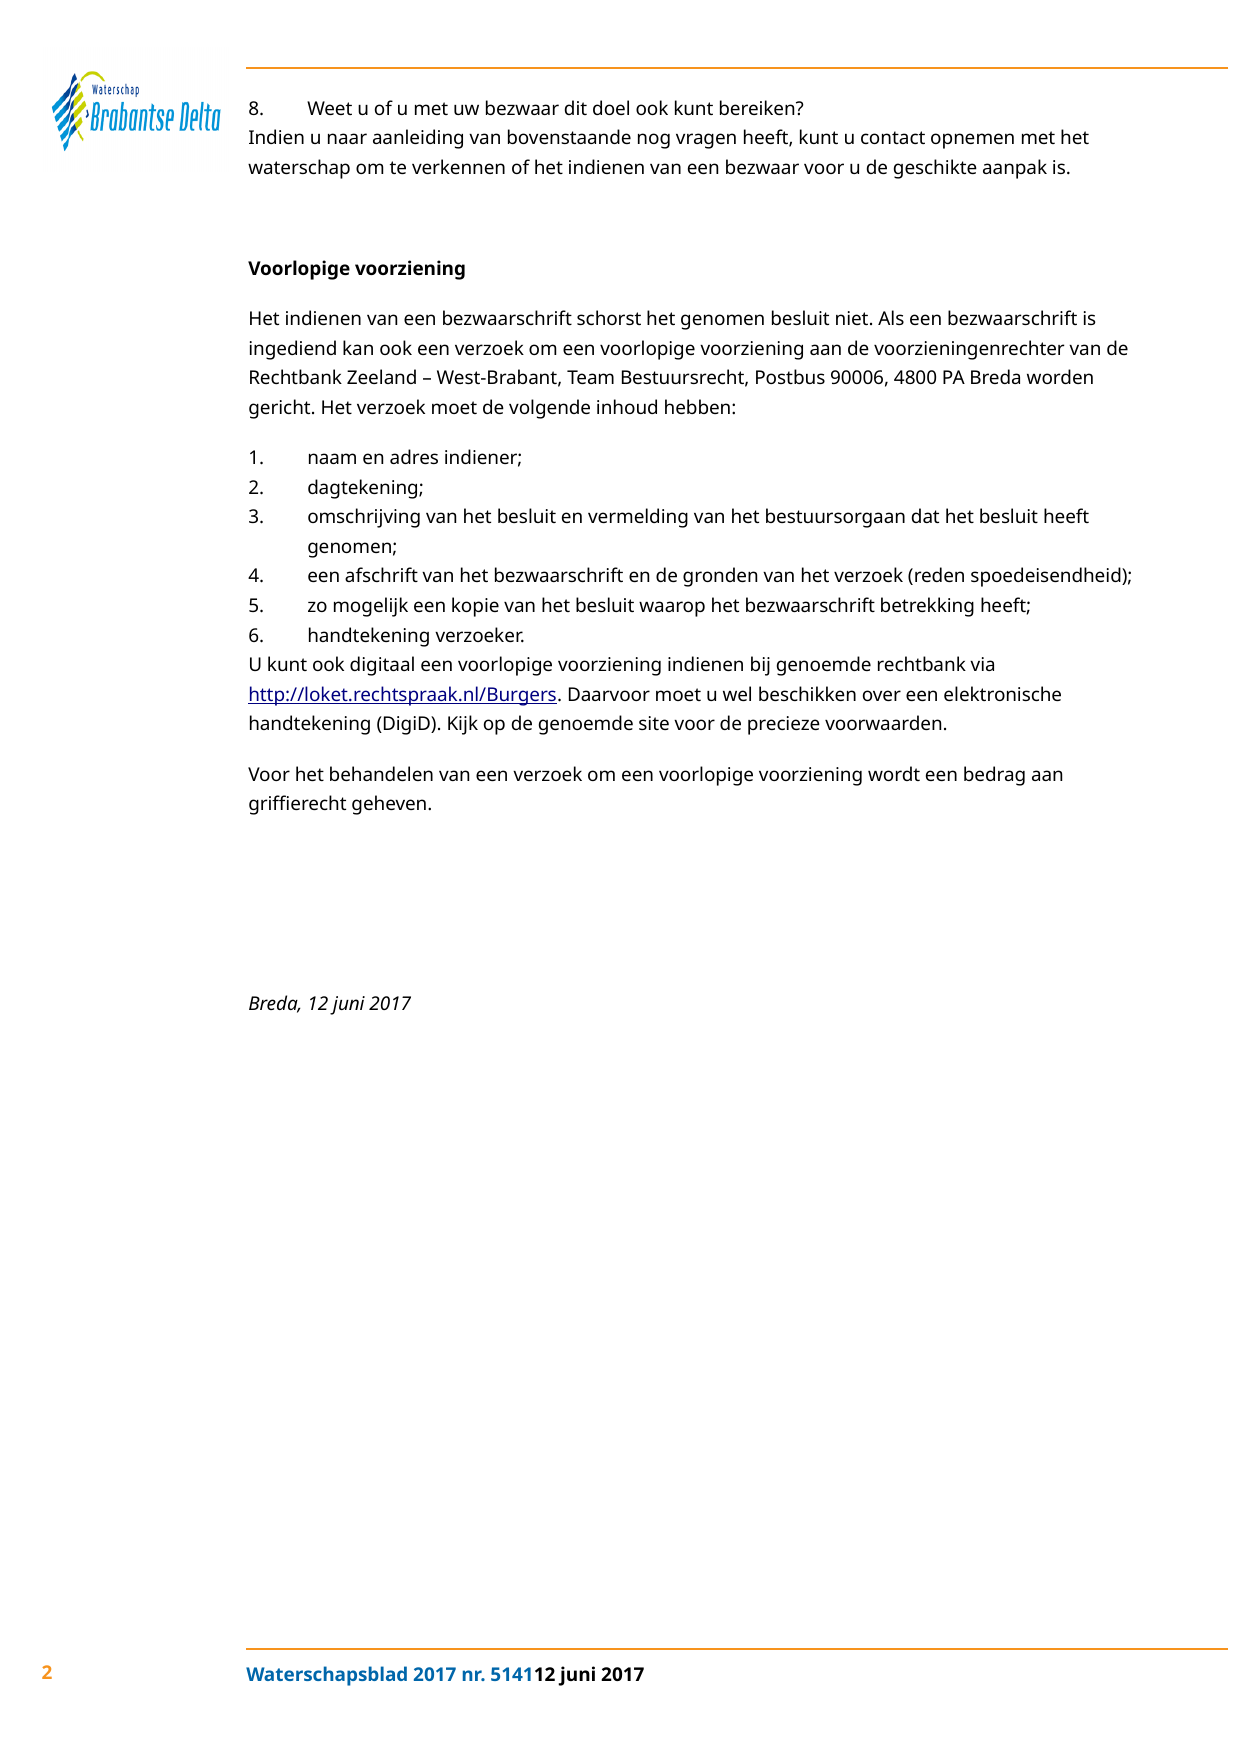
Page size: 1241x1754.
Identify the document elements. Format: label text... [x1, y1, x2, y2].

text Voor het behandelen van een verzoek om een voorlopige voorziening wordt een bedrag aan griffierecht geheven. [248, 761, 1152, 816]
list een afschrift van het bezwaarschrift en de gronden van het verzoek (reden spoedeisendheid); [248, 563, 1152, 588]
text U kunt ook digitaal een voorlopige voorziening indienen bij genoemde rechtbank via http://loket.rechtspraak.nl/Burgers. Daarvoor moet u wel beschikken over een elektronische handtekening (DigiD). Kijk op de genoemde site voor de precieze voorwaarden. [248, 651, 1152, 736]
text Indien u naar aanleiding van bovenstaande nog vragen heeft, kunt u contact opnemen met het waterschap om te verkennen of het indienen van een bezwaar voor u de geschikte aanpak is. [248, 124, 1152, 180]
list handtekening verzoeker. [248, 622, 1152, 648]
list omschrijving van het besluit en vermelding van het bestuursorgaan dat het besluit heeft genomen; [248, 503, 1152, 559]
list zo mogelijk een kopie van het besluit waarop het bezwaarschrift betrekking heeft; [248, 592, 1152, 618]
list naam en adres indiener; [248, 444, 1152, 470]
picture [41, 47, 231, 172]
list Weet u of u met uw bezwaar dit doel ook kunt bereiken? [248, 95, 1152, 121]
text Het indienen van een bezwaarschrift schorst het genomen besluit niet. Als een bezwaarschrift is ingediend kan ook een verzoek om een voorlopige voorziening aan de voorzieningenrechter van de Rechtbank Zeeland – West-Brabant, Team Bestuursrecht, Postbus 90006, 4800 PA Breda worden gericht. Het verzoek moet de volgende inhoud hebben: [248, 305, 1152, 420]
text Voorlopige voorziening [248, 255, 1152, 281]
text Breda, 12 juni 2017 [248, 990, 1152, 1015]
list dagtekening; [248, 474, 1152, 500]
